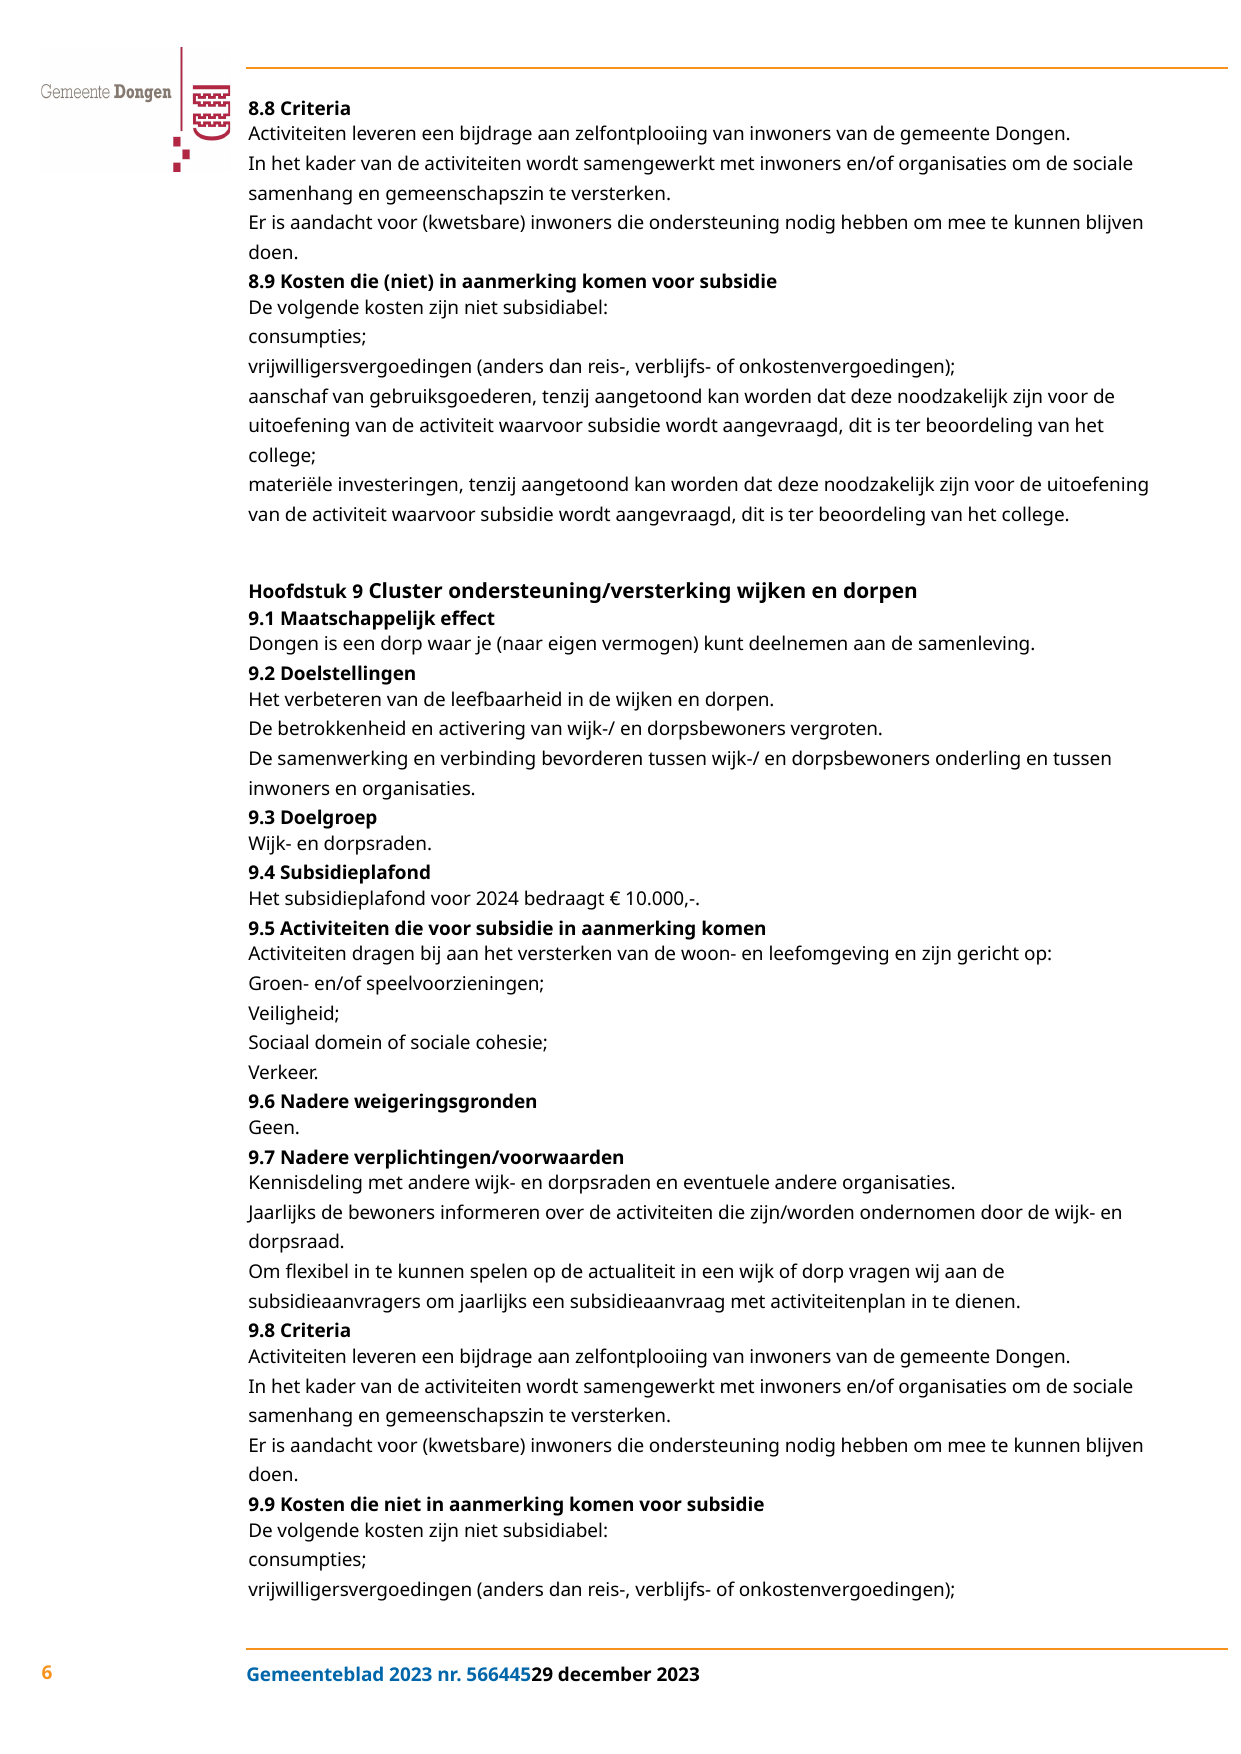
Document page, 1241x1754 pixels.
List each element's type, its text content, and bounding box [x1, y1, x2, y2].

text 9.6 Nadere weigeringsgronden [248, 1088, 1152, 1114]
text 9.8 Criteria [248, 1317, 1152, 1343]
text Veiligheid; [248, 1000, 1152, 1026]
text De betrokkenheid en activering van wijk-/ en dorpsbewoners vergroten. [248, 716, 1152, 741]
text Kennisdeling met andere wijk- en dorpsraden en eventuele andere organisaties. [248, 1169, 1152, 1195]
text Jaarlijks de bewoners informeren over de activiteiten die zijn/worden ondernomen door de wijk- en dorpsraad. [248, 1199, 1152, 1254]
text De volgende kosten zijn niet subsidiabel: [248, 1517, 1152, 1543]
text De volgende kosten zijn niet subsidiabel: [248, 294, 1152, 320]
text Er is aandacht voor (kwetsbare) inwoners die ondersteuning nodig hebben om mee te kunnen blijven doen. [248, 209, 1152, 264]
text vrijwilligersvergoedingen (anders dan reis-, verblijfs- of onkostenvergoedingen); [248, 353, 1152, 379]
text consumpties; [248, 1546, 1152, 1572]
text 9.5 Activiteiten die voor subsidie in aanmerking komen [248, 915, 1152, 941]
text Geen. [248, 1114, 1152, 1140]
text Dongen is een dorp waar je (naar eigen vermogen) kunt deelnemen aan de samenleving. [248, 631, 1152, 656]
text 9.7 Nadere verplichtingen/voorwaarden [248, 1144, 1152, 1169]
text Het verbeteren van de leefbaarheid in de wijken en dorpen. [248, 686, 1152, 712]
text 8.9 Kosten die (niet) in aanmerking komen voor subsidie [248, 268, 1152, 294]
text 9.1 Maatschappelijk effect [248, 605, 1152, 631]
picture [41, 47, 231, 172]
text Verkeer. [248, 1059, 1152, 1085]
text 9.2 Doelstellingen [248, 660, 1152, 686]
text In het kader van de activiteiten wordt samengewerkt met inwoners en/of organisaties om de sociale samenhang en gemeenschapszin te versterken. [248, 1373, 1152, 1428]
text vrijwilligersvergoedingen (anders dan reis-, verblijfs- of onkostenvergoedingen); [248, 1576, 1152, 1602]
text aanschaf van gebruiksgoederen, tenzij aangetoond kan worden dat deze noodzakelijk zijn voor de uitoefening van de activiteit waarvoor subsidie wordt aangevraagd, dit is ter beoordeling van het college; [248, 383, 1152, 468]
text 9.4 Subsidieplafond [248, 859, 1152, 885]
text Hoofdstuk 9 Cluster ondersteuning/versterking wijken en dorpen [248, 576, 1152, 605]
text 8.8 Criteria [248, 95, 1152, 121]
text Activiteiten dragen bij aan het versterken van de woon- en leefomgeving en zijn gericht op: [248, 941, 1152, 966]
text materiële investeringen, tenzij aangetoond kan worden dat deze noodzakelijk zijn voor de uitoefening van de activiteit waarvoor subsidie wordt aangevraagd, dit is ter beoordeling van het college. [248, 472, 1152, 527]
text Om flexibel in te kunnen spelen op de actualiteit in een wijk of dorp vragen wij aan de subsidieaanvragers om jaarlijks een subsidieaanvraag met activiteitenplan in te dienen. [248, 1258, 1152, 1314]
text In het kader van de activiteiten wordt samengewerkt met inwoners en/of organisaties om de sociale samenhang en gemeenschapszin te versterken. [248, 150, 1152, 205]
text De samenwerking en verbinding bevorderen tussen wijk-/ en dorpsbewoners onderling en tussen inwoners en organisaties. [248, 745, 1152, 800]
text Activiteiten leveren een bijdrage aan zelfontplooiing van inwoners van de gemeente Dongen. [248, 1343, 1152, 1369]
text Groen- en/of speelvoorzieningen; [248, 970, 1152, 996]
text 9.3 Doelgroep [248, 804, 1152, 830]
text Het subsidieplafond voor 2024 bedraagt € 10.000,-. [248, 885, 1152, 911]
text Wijk- en dorpsraden. [248, 830, 1152, 856]
text Activiteiten leveren een bijdrage aan zelfontplooiing van inwoners van de gemeente Dongen. [248, 121, 1152, 146]
text Sociaal domein of sociale cohesie; [248, 1029, 1152, 1055]
text 9.9 Kosten die niet in aanmerking komen voor subsidie [248, 1491, 1152, 1517]
text consumpties; [248, 324, 1152, 349]
text Er is aandacht voor (kwetsbare) inwoners die ondersteuning nodig hebben om mee te kunnen blijven doen. [248, 1432, 1152, 1487]
